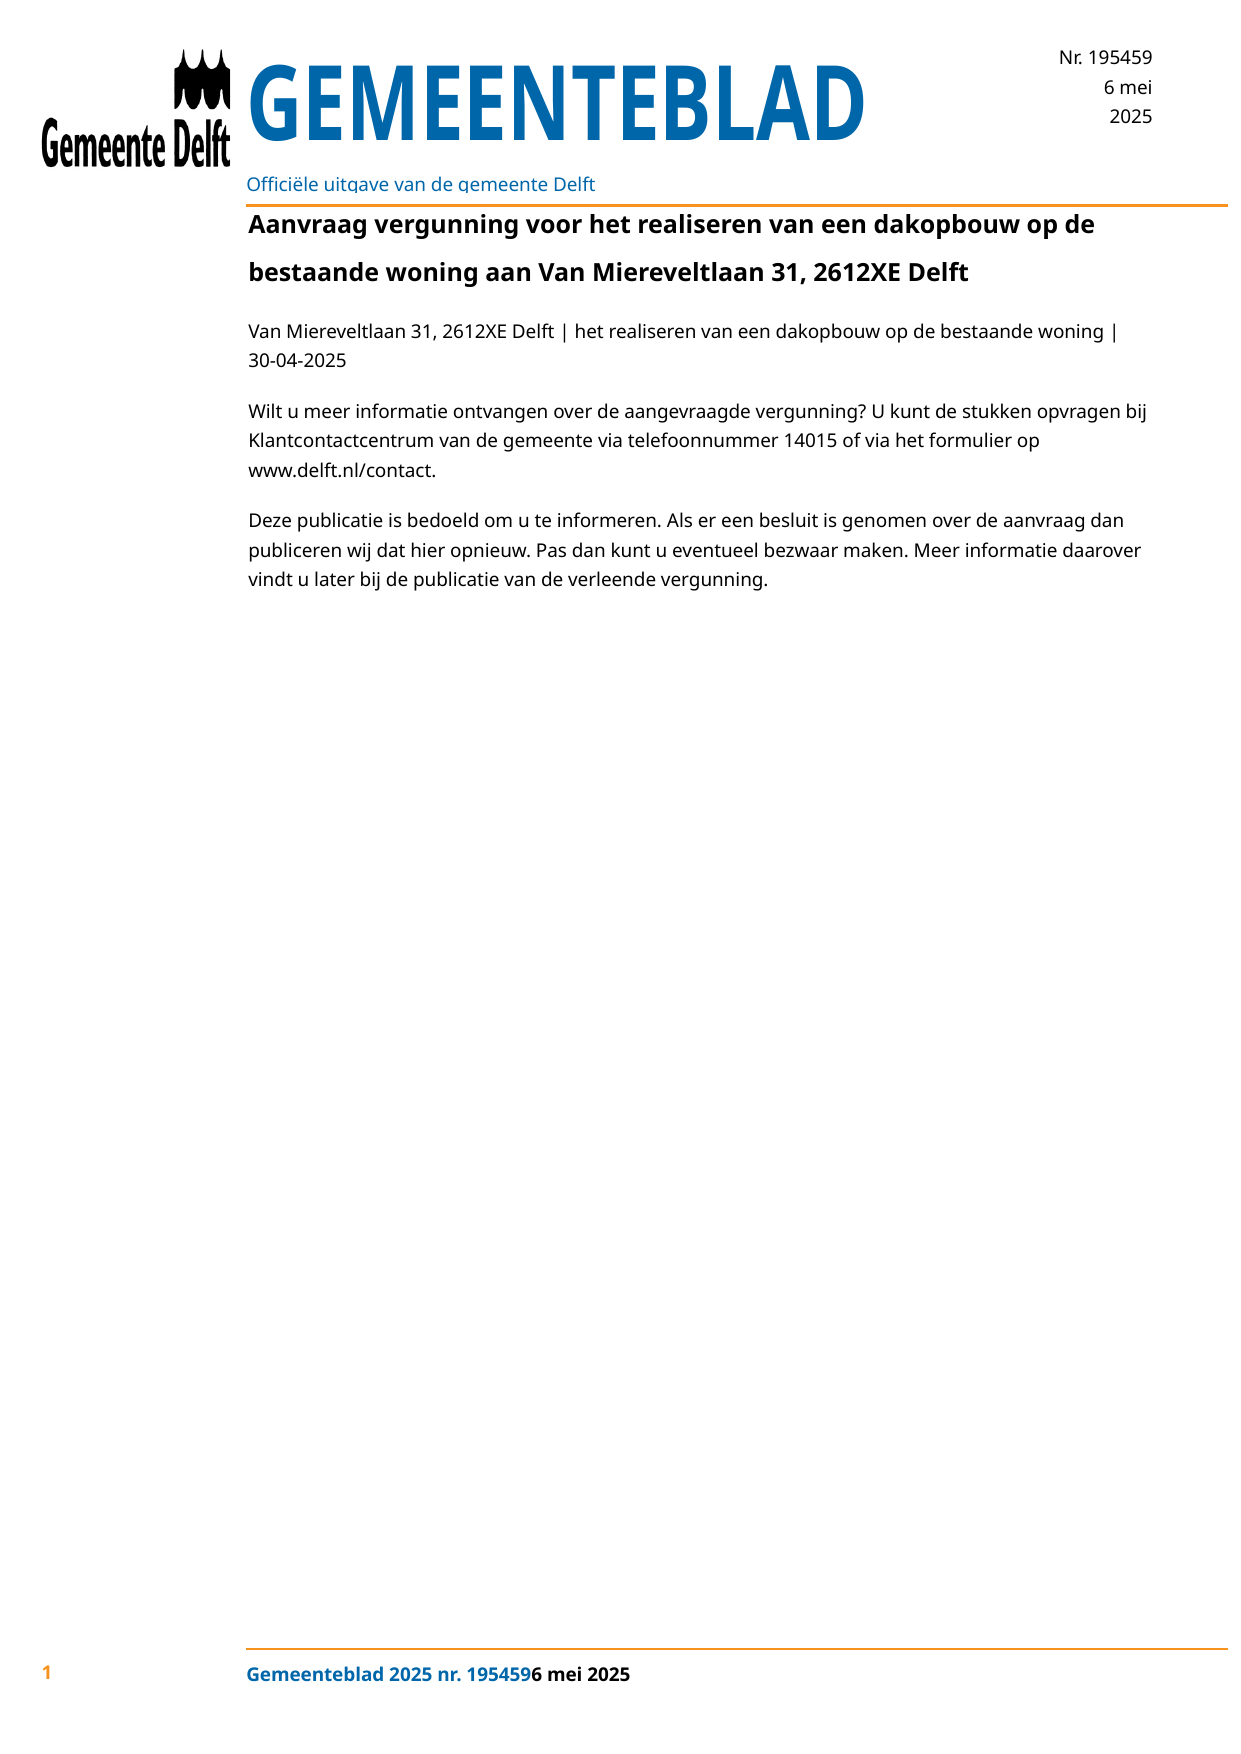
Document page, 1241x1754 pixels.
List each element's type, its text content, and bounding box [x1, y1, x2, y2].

text Wilt u meer informatie ontvangen over de aangevraagde vergunning? U kunt de stukken opvragen bij Klantcontactcentrum van de gemeente via telefoonnummer 14015 of via het formulier op www.delft.nl/contact. [248, 398, 1152, 483]
text Aanvraag vergunning voor het realiseren van een dakopbouw op de bestaande woning aan Van Miereveltlaan 31, 2612XE Delft [248, 207, 1152, 288]
picture [41, 47, 231, 172]
text Van Miereveltlaan 31, 2612XE Delft | het realiseren van een dakopbouw op de bestaande woning | 30-04-2025 [248, 318, 1152, 373]
text Deze publicatie is bedoeld om u te informeren. Als er een besluit is genomen over de aanvraag dan publiceren wij dat hier opnieuw. Pas dan kunt u eventueel bezwaar maken. Meer informatie daarover vindt u later bij de publicatie van de verleende vergunning. [248, 507, 1152, 592]
